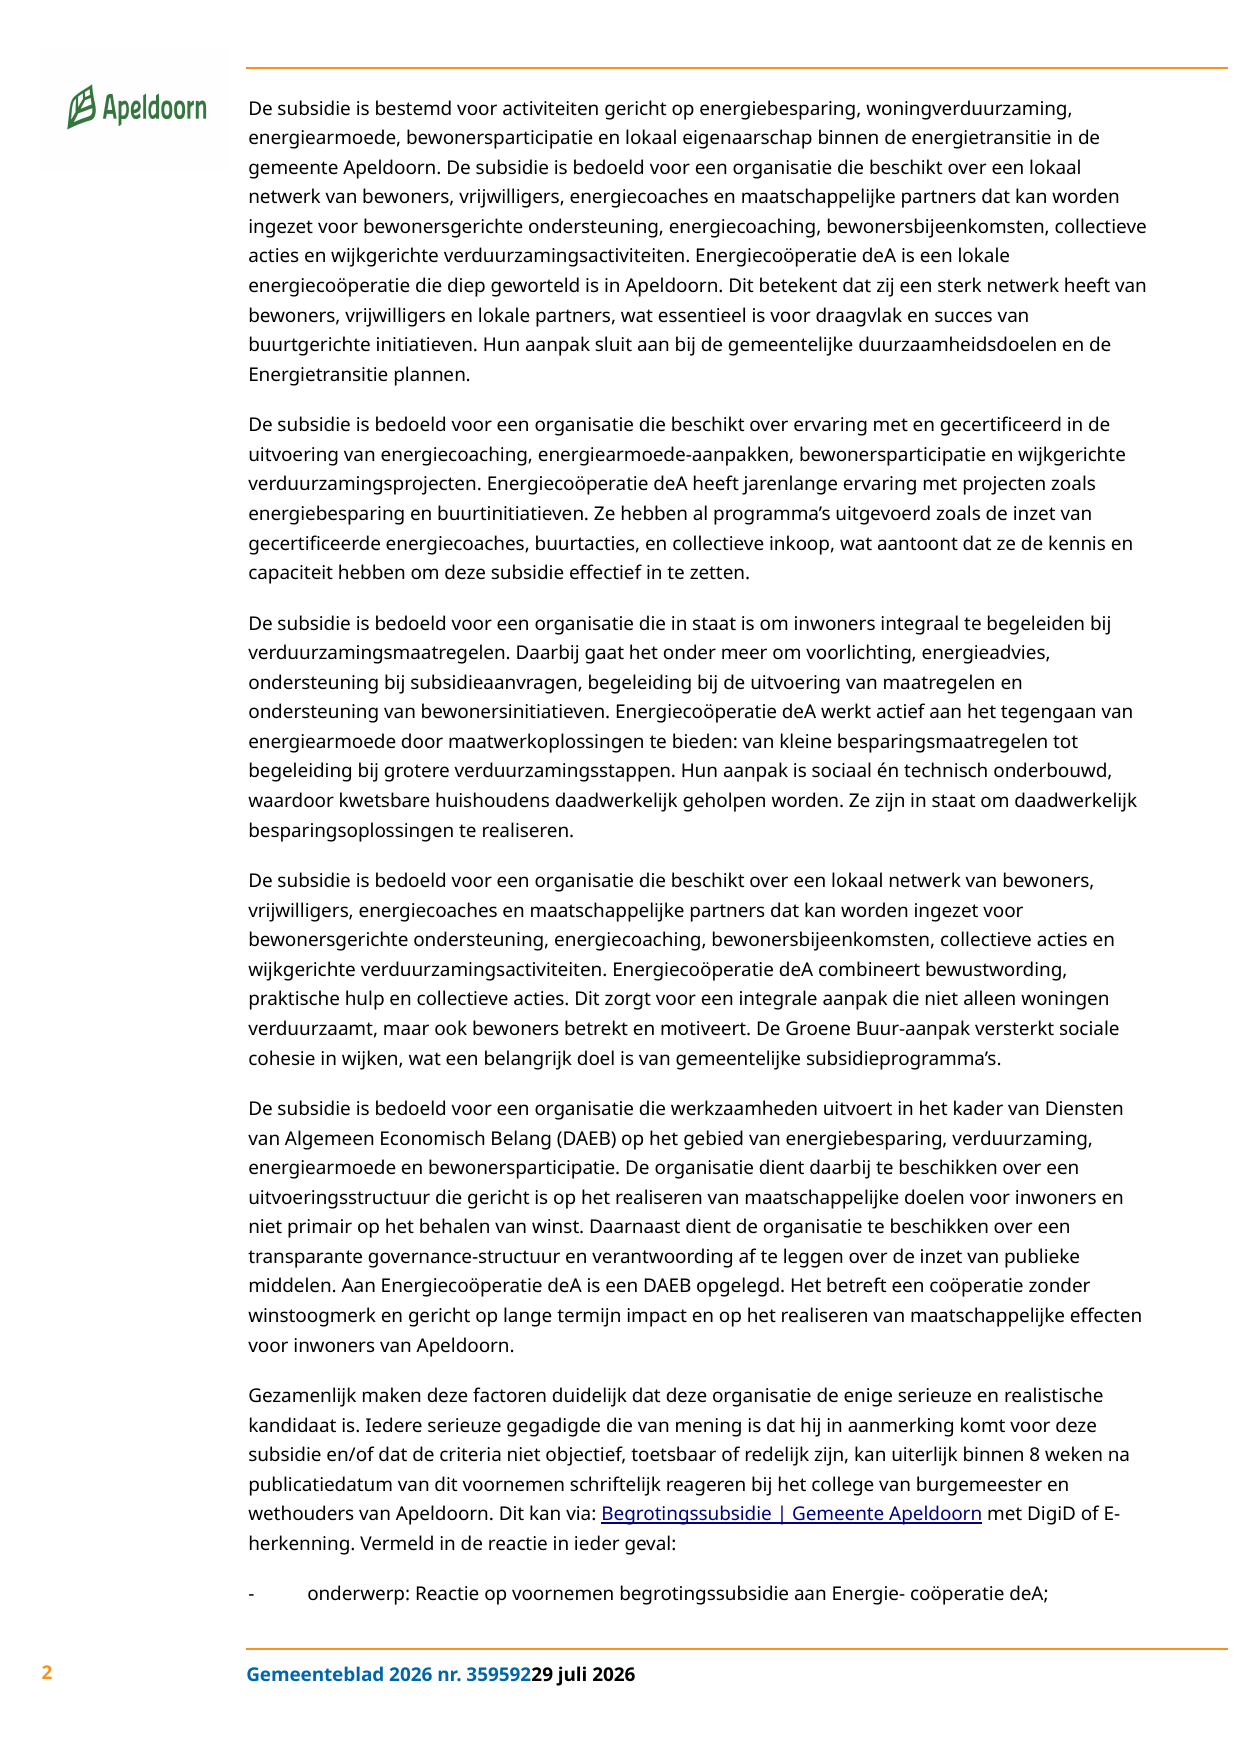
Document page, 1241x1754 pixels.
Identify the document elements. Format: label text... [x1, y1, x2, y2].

text Gezamenlijk maken deze factoren duidelijk dat deze organisatie de enige serieuze en realistische kandidaat is. Iedere serieuze gegadigde die van mening is dat hij in aanmerking komt voor deze subsidie en/of dat de criteria niet objectief, toetsbaar of redelijk zijn, kan uiterlijk binnen 8 weken na publicatiedatum van dit voornemen schriftelijk reageren bij het college van burgemeester en wethouders van Apeldoorn. Dit kan via: Begrotingssubsidie | Gemeente Apeldoorn met DigiD of E-herkenning. Vermeld in de reactie in ieder geval: [248, 1382, 1152, 1556]
text De subsidie is bestemd voor activiteiten gericht op energiebesparing, woningverduurzaming, energiearmoede, bewonersparticipatie en lokaal eigenaarschap binnen de energietransitie in de gemeente Apeldoorn. De subsidie is bedoeld voor een organisatie die beschikt over een lokaal netwerk van bewoners, vrijwilligers, energiecoaches en maatschappelijke partners dat kan worden ingezet voor bewonersgerichte ondersteuning, energiecoaching, bewonersbijeenkomsten, collectieve acties en wijkgerichte verduurzamingsactiviteiten. Energiecoöperatie deA is een lokale energiecoöperatie die diep geworteld is in Apeldoorn. Dit betekent dat zij een sterk netwerk heeft van bewoners, vrijwilligers en lokale partners, wat essentieel is voor draagvlak en succes van buurtgerichte initiatieven. Hun aanpak sluit aan bij de gemeentelijke duurzaamheidsdoelen en de Energietransitie plannen. [248, 95, 1152, 387]
picture [41, 47, 231, 172]
list onderwerp: Reactie op voornemen begrotingssubsidie aan Energie- coöperatie deA; [248, 1581, 1152, 1606]
text De subsidie is bedoeld voor een organisatie die beschikt over ervaring met en gecertificeerd in de uitvoering van energiecoaching, energiearmoede-aanpakken, bewonersparticipatie en wijkgerichte verduurzamingsprojecten. Energiecoöperatie deA heeft jarenlange ervaring met projecten zoals energiebesparing en buurtinitiatieven. Ze hebben al programma’s uitgevoerd zoals de inzet van gecertificeerde energiecoaches, buurtacties, en collectieve inkoop, wat aantoont dat ze de kennis en capaciteit hebben om deze subsidie effectief in te zetten. [248, 411, 1152, 585]
text De subsidie is bedoeld voor een organisatie die werkzaamheden uitvoert in het kader van Diensten van Algemeen Economisch Belang (DAEB) op het gebied van energiebesparing, verduurzaming, energiearmoede en bewonersparticipatie. De organisatie dient daarbij te beschikken over een uitvoeringsstructuur die gericht is op het realiseren van maatschappelijke doelen voor inwoners en niet primair op het behalen van winst. Daarnaast dient de organisatie te beschikken over een transparante governance-structuur en verantwoording af te leggen over de inzet van publieke middelen. Aan Energiecoöperatie deA is een DAEB opgelegd. Het betreft een coöperatie zonder winstoogmerk en gericht op lange termijn impact en op het realiseren van maatschappelijke effecten voor inwoners van Apeldoorn. [248, 1095, 1152, 1358]
text De subsidie is bedoeld voor een organisatie die beschikt over een lokaal netwerk van bewoners, vrijwilligers, energiecoaches en maatschappelijke partners dat kan worden ingezet voor bewonersgerichte ondersteuning, energiecoaching, bewonersbijeenkomsten, collectieve acties en wijkgerichte verduurzamingsactiviteiten. Energiecoöperatie deA combineert bewustwording, praktische hulp en collectieve acties. Dit zorgt voor een integrale aanpak die niet alleen woningen verduurzaamt, maar ook bewoners betrekt en motiveert. De Groene Buur-aanpak versterkt sociale cohesie in wijken, wat een belangrijk doel is van gemeentelijke subsidieprogramma’s. [248, 867, 1152, 1071]
text De subsidie is bedoeld voor een organisatie die in staat is om inwoners integraal te begeleiden bij verduurzamingsmaatregelen. Daarbij gaat het onder meer om voorlichting, energieadvies, ondersteuning bij subsidieaanvragen, begeleiding bij de uitvoering van maatregelen en ondersteuning van bewonersinitiatieven. Energiecoöperatie deA werkt actief aan het tegengaan van energiearmoede door maatwerkoplossingen te bieden: van kleine besparingsmaatregelen tot begeleiding bij grotere verduurzamingsstappen. Hun aanpak is sociaal én technisch onderbouwd, waardoor kwetsbare huishoudens daadwerkelijk geholpen worden. Ze zijn in staat om daadwerkelijk besparingsoplossingen te realiseren. [248, 610, 1152, 843]
